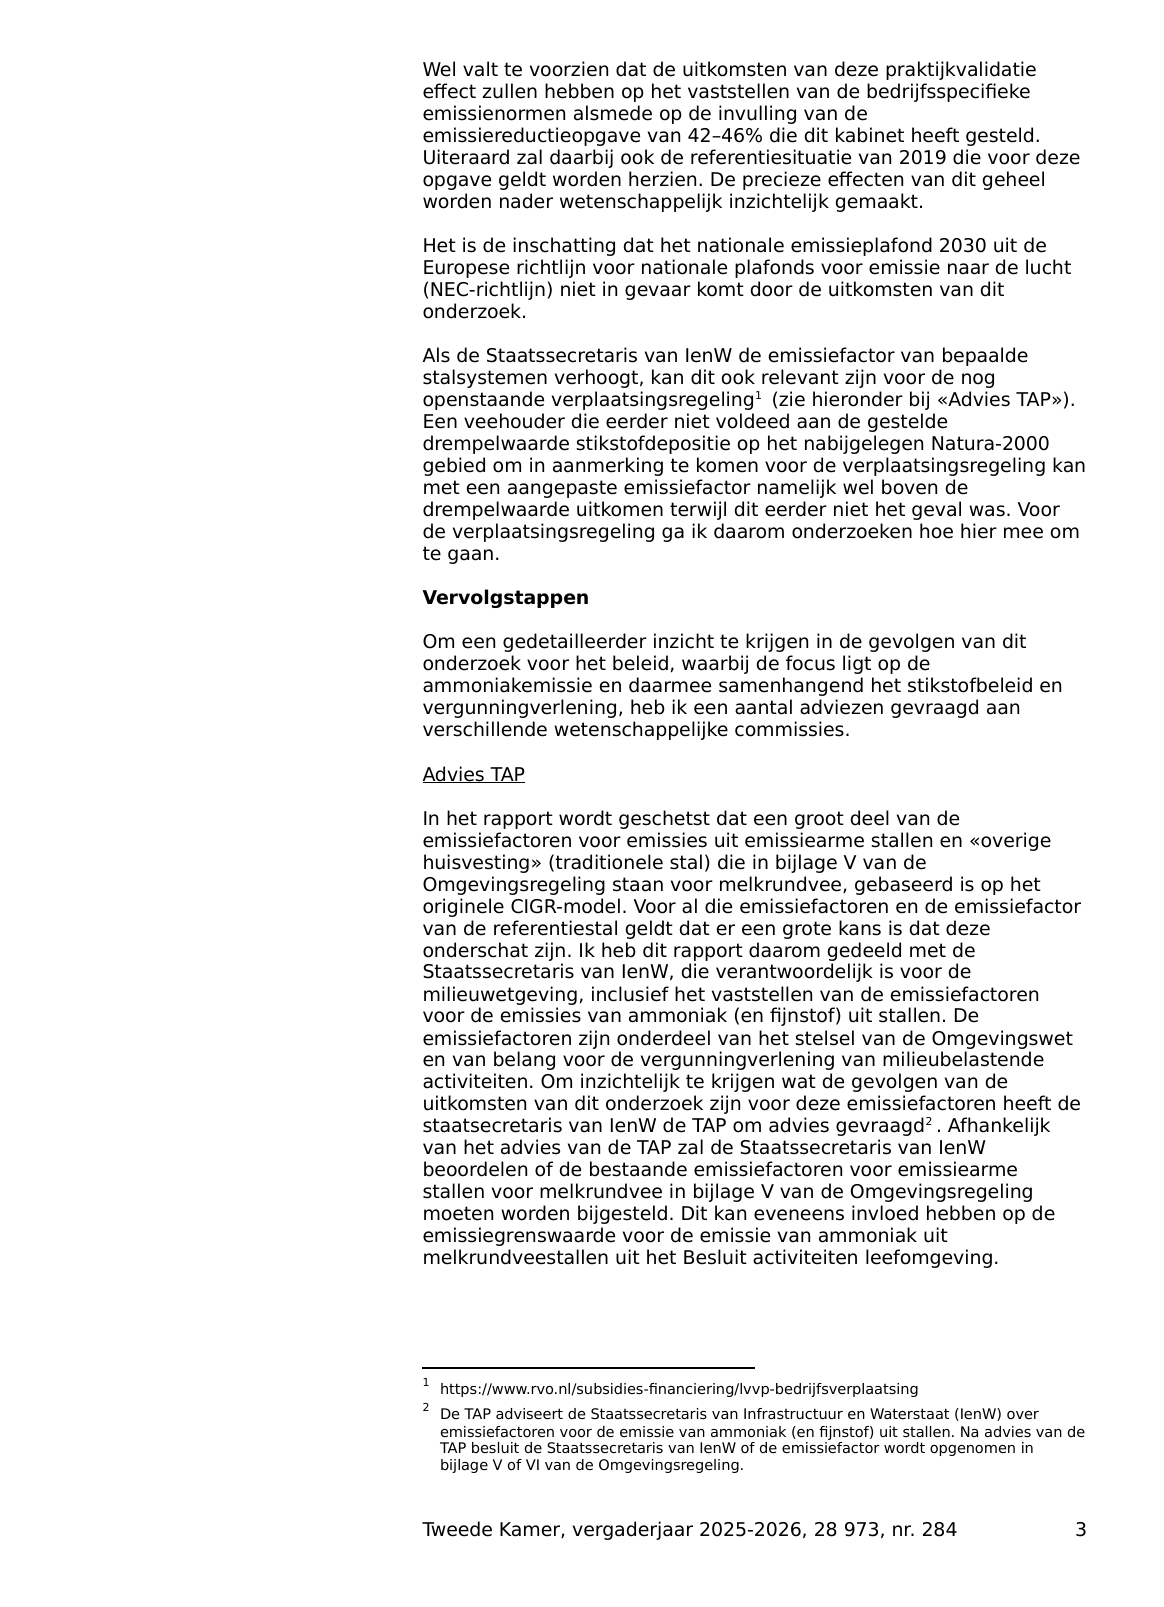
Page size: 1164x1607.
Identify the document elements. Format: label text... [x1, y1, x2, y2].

text De TAP adviseert de Staatssecretaris van Infrastructuur en Waterstaat (IenW) over emissiefactoren voor de emissie van ammoniak (en fijnstof) uit stallen. Na advies van de TAP besluit de Staatssecretaris van IenW of de emissiefactor wordt opgenomen in bijlage V of VI van de Omgevingsregeling. [422, 1402, 1087, 1474]
text In het rapport wordt geschetst dat een groot deel van de emissiefactoren voor emissies uit emissiearme stallen en «overige huisvesting» (traditionele stal) die in bijlage V van de Omgevingsregeling staan voor melkrundvee, gebaseerd is op het originele CIGR-model. Voor al die emissiefactoren en de emissiefactor van de referentiestal geldt dat er een grote kans is dat deze onderschat zijn. Ik heb dit rapport daarom gedeeld met de Staatssecretaris van IenW, die verantwoordelijk is voor de milieuwetgeving, inclusief het vaststellen van de emissiefactoren voor de emissies van ammoniak (en fijnstof) uit stallen. De emissiefactoren zijn onderdeel van het stelsel van de Omgevingswet en van belang voor de vergunningverlening van milieubelastende activiteiten. Om inzichtelijk te krijgen wat de gevolgen van de uitkomsten van dit onderzoek zijn voor deze emissiefactoren heeft de staatsecretaris van IenW de TAP om advies gevraagd. Afhankelijk van het advies van de TAP zal de Staatssecretaris van IenW beoordelen of de bestaande emissiefactoren voor emissiearme stallen voor melkrundvee in bijlage V van de Omgevingsregeling moeten worden bijgesteld. Dit kan eveneens invloed hebben op de emissiegrenswaarde voor de emissie van ammoniak uit melkrundveestallen uit het Besluit activiteiten leefomgeving. [422, 808, 1087, 1269]
text Als de Staatssecretaris van IenW de emissiefactor van bepaalde stalsystemen verhoogt, kan dit ook relevant zijn voor de nog openstaande verplaatsingsregeling (zie hieronder bij «Advies TAP»). Een veehouder die eerder niet voldeed aan de gestelde drempelwaarde stikstofdepositie op het nabijgelegen Natura-2000 gebied om in aanmerking te komen voor de verplaatsingsregeling kan met een aangepaste emissiefactor namelijk wel boven de drempelwaarde uitkomen terwijl dit eerder niet het geval was. Voor de verplaatsingsregeling ga ik daarom onderzoeken hoe hier mee om te gaan. [422, 345, 1087, 565]
subtitle Vervolgstappen [422, 587, 1087, 609]
text Het is de inschatting dat het nationale emissieplafond 2030 uit de Europese richtlijn voor nationale plafonds voor emissie naar de lucht (NEC-richtlijn) niet in gevaar komt door de uitkomsten van dit onderzoek. [422, 235, 1087, 323]
text Wel valt te voorzien dat de uitkomsten van deze praktijkvalidatie effect zullen hebben op het vaststellen van de bedrijfsspecifieke emissienormen alsmede op de invulling van de emissiereductieopgave van 42–46% die dit kabinet heeft gesteld. Uiteraard zal daarbij ook de referentiesituatie van 2019 die voor deze opgave geldt worden herzien. De precieze effecten van dit geheel worden nader wetenschappelijk inzichtelijk gemaakt. [422, 59, 1087, 213]
text https://www.rvo.nl/subsidies-financiering/lvvp-bedrijfsverplaatsing [422, 1377, 1087, 1399]
text Om een gedetailleerder inzicht te krijgen in de gevolgen van dit onderzoek voor het beleid, waarbij de focus ligt op de ammoniakemissie en daarmee samenhangend het stikstofbeleid en vergunningverlening, heb ik een aantal adviezen gevraagd aan verschillende wetenschappelijke commissies. [422, 631, 1087, 741]
subtitle Advies TAP [422, 763, 1087, 785]
